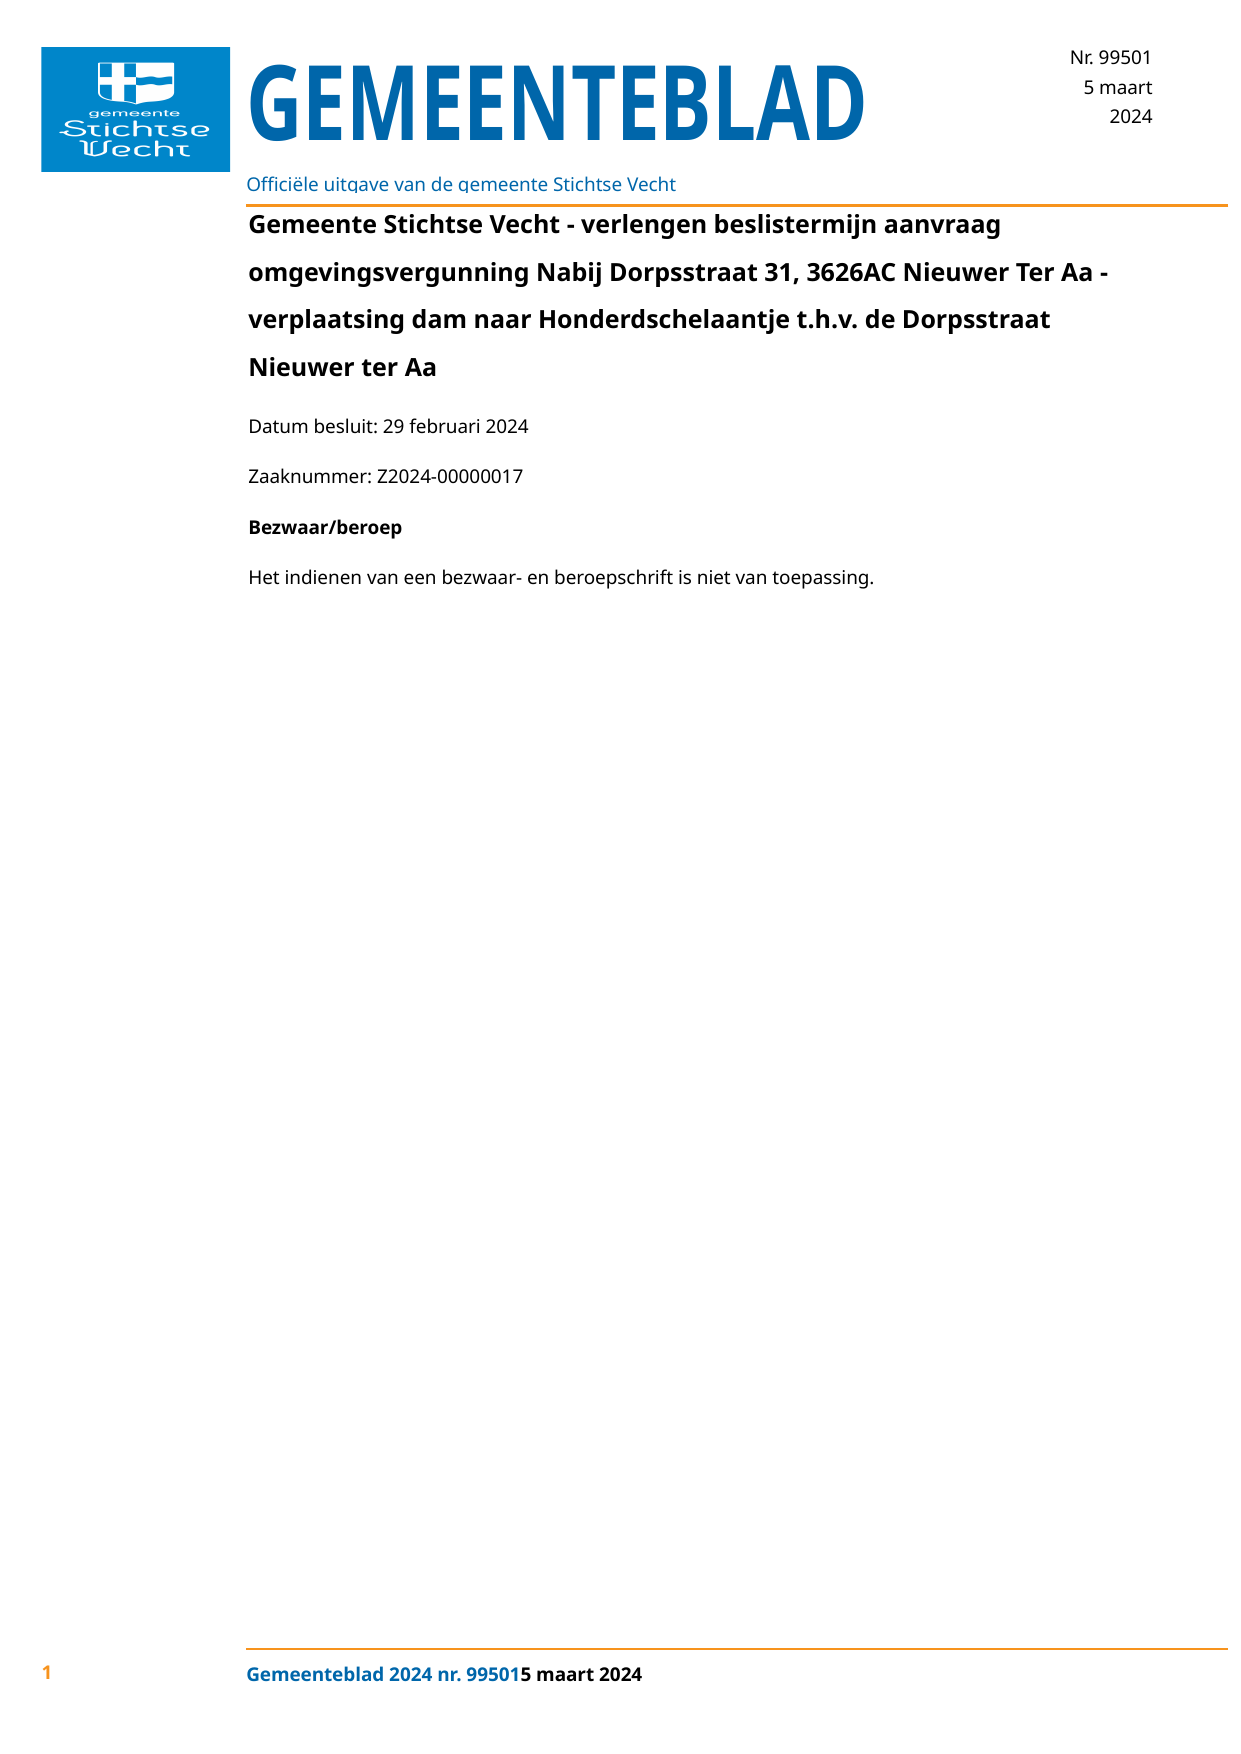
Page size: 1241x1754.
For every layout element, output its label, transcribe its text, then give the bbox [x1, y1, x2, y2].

text Gemeente Stichtse Vecht - verlengen beslistermijn aanvraag omgevingsvergunning Nabij Dorpsstraat 31, 3626AC Nieuwer Ter Aa - verplaatsing dam naar Honderdschelaantje t.h.v. de Dorpsstraat Nieuwer ter Aa [248, 207, 1152, 384]
text Datum besluit: 29 februari 2024 [248, 413, 1152, 439]
picture [137, 63, 174, 103]
text Bezwaar/beroep [248, 514, 1152, 540]
picture [99, 63, 135, 101]
text Het indienen van een bezwaar- en beroepschrift is niet van toepassing. [248, 564, 1152, 590]
text Zaaknummer: Z2024-00000017 [248, 463, 1152, 489]
